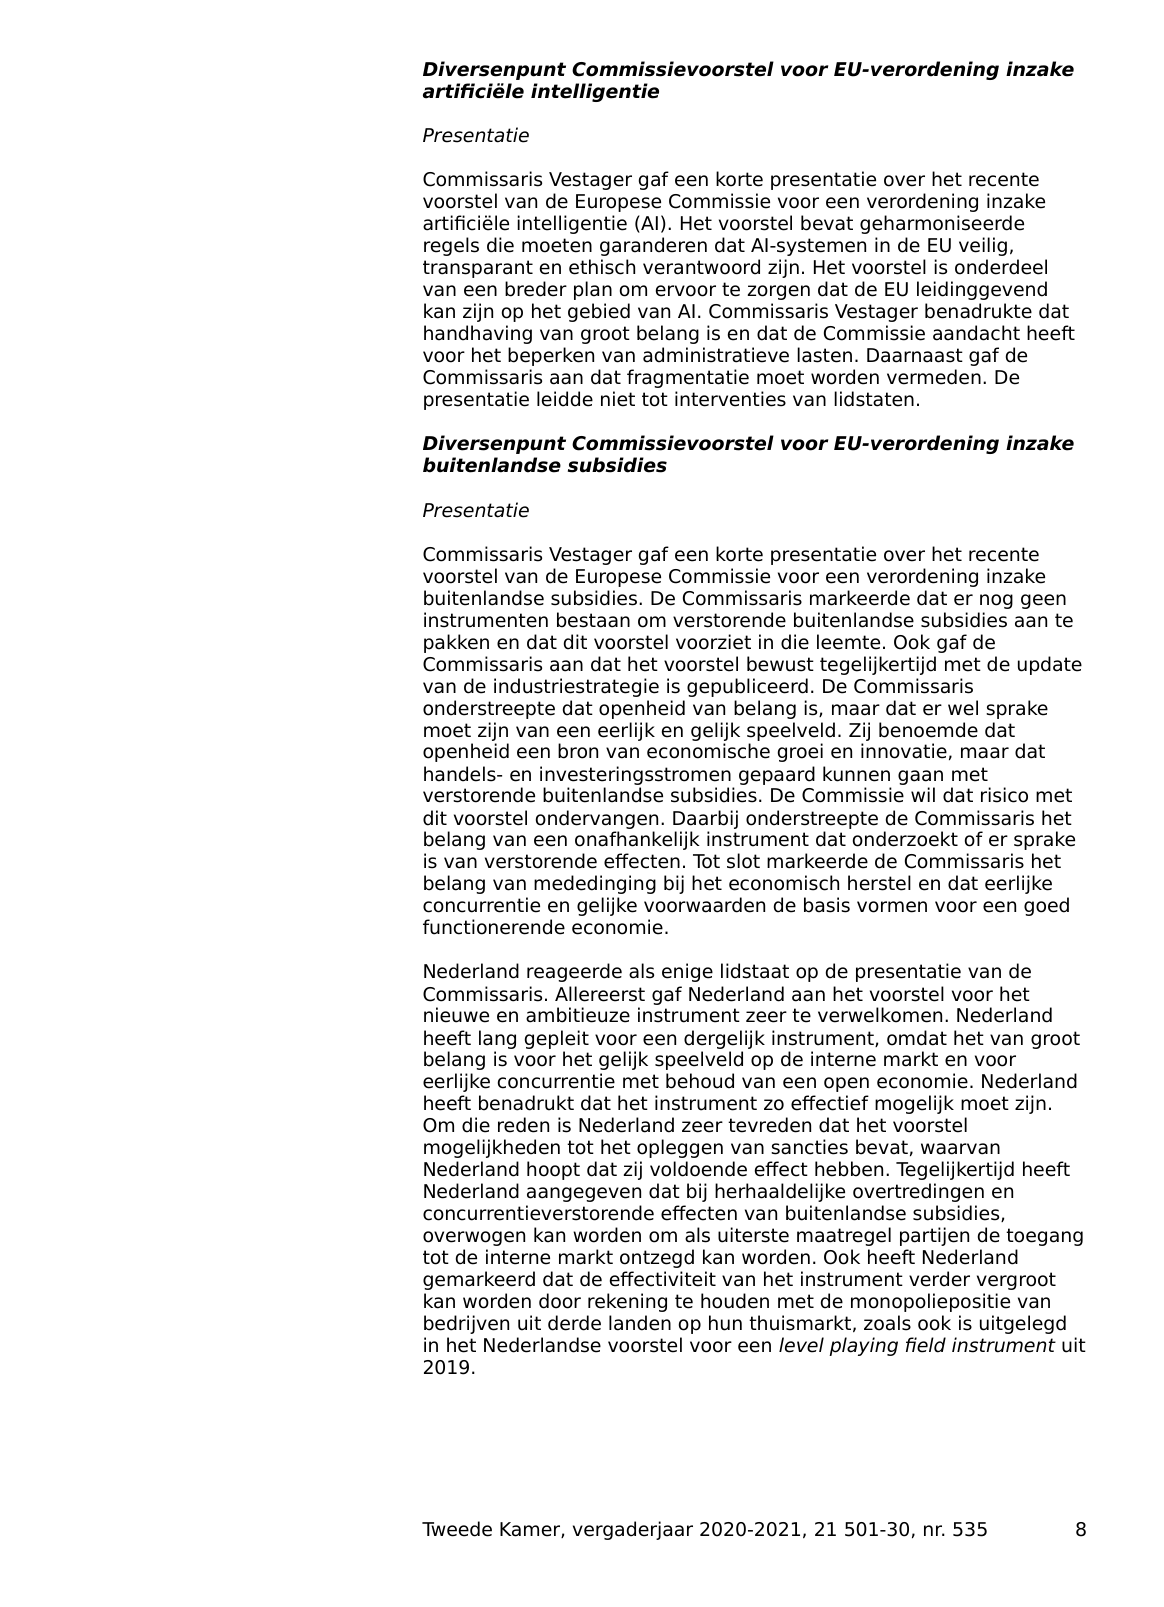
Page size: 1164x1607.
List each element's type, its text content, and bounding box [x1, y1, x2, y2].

text Commissaris Vestager gaf een korte presentatie over het recente voorstel van de Europese Commissie voor een verordening inzake buitenlandse subsidies. De Commissaris markeerde dat er nog geen instrumenten bestaan om verstorende buitenlandse subsidies aan te pakken en dat dit voorstel voorziet in die leemte. Ook gaf de Commissaris aan dat het voorstel bewust tegelijkertijd met de update van de industriestrategie is gepubliceerd. De Commissaris onderstreepte dat openheid van belang is, maar dat er wel sprake moet zijn van een eerlijk en gelijk speelveld. Zij benoemde dat openheid een bron van economische groei en innovatie, maar dat handels- en investeringsstromen gepaard kunnen gaan met verstorende buitenlandse subsidies. De Commissie wil dat risico met dit voorstel ondervangen. Daarbij onderstreepte de Commissaris het belang van een onafhankelijk instrument dat onderzoekt of er sprake is van verstorende effecten. Tot slot markeerde de Commissaris het belang van mededinging bij het economisch herstel en dat eerlijke concurrentie en gelijke voorwaarden de basis vormen voor een goed functionerende economie. [422, 544, 1087, 939]
subtitle Diversenpunt Commissievoorstel voor EU-verordening inzake buitenlandse subsidies [422, 433, 1087, 477]
text Commissaris Vestager gaf een korte presentatie over het recente voorstel van de Europese Commissie voor een verordening inzake artificiële intelligentie (AI). Het voorstel bevat geharmoniseerde regels die moeten garanderen dat AI-systemen in de EU veilig, transparant en ethisch verantwoord zijn. Het voorstel is onderdeel van een breder plan om ervoor te zorgen dat de EU leidinggevend kan zijn op het gebied van AI. Commissaris Vestager benadrukte dat handhaving van groot belang is en dat de Commissie aandacht heeft voor het beperken van administratieve lasten. Daarnaast gaf de Commissaris aan dat fragmentatie moet worden vermeden. De presentatie leidde niet tot interventies van lidstaten. [422, 169, 1087, 411]
subtitle Presentatie [422, 125, 1087, 147]
subtitle Presentatie [422, 499, 1087, 521]
subtitle Diversenpunt Commissievoorstel voor EU-verordening inzake artificiële intelligentie [422, 59, 1087, 103]
text Nederland reageerde als enige lidstaat op de presentatie van de Commissaris. Allereerst gaf Nederland aan het voorstel voor het nieuwe en ambitieuze instrument zeer te verwelkomen. Nederland heeft lang gepleit voor een dergelijk instrument, omdat het van groot belang is voor het gelijk speelveld op de interne markt en voor eerlijke concurrentie met behoud van een open economie. Nederland heeft benadrukt dat het instrument zo effectief mogelijk moet zijn. Om die reden is Nederland zeer tevreden dat het voorstel mogelijkheden tot het opleggen van sancties bevat, waarvan Nederland hoopt dat zij voldoende effect hebben. Tegelijkertijd heeft Nederland aangegeven dat bij herhaaldelijke overtredingen en concurrentieverstorende effecten van buitenlandse subsidies, overwogen kan worden om als uiterste maatregel partijen de toegang tot de interne markt ontzegd kan worden. Ook heeft Nederland gemarkeerd dat de effectiviteit van het instrument verder vergroot kan worden door rekening te houden met de monopoliepositie van bedrijven uit derde landen op hun thuismarkt, zoals ook is uitgelegd in het Nederlandse voorstel voor een level playing field instrument uit 2019. [422, 961, 1087, 1379]
